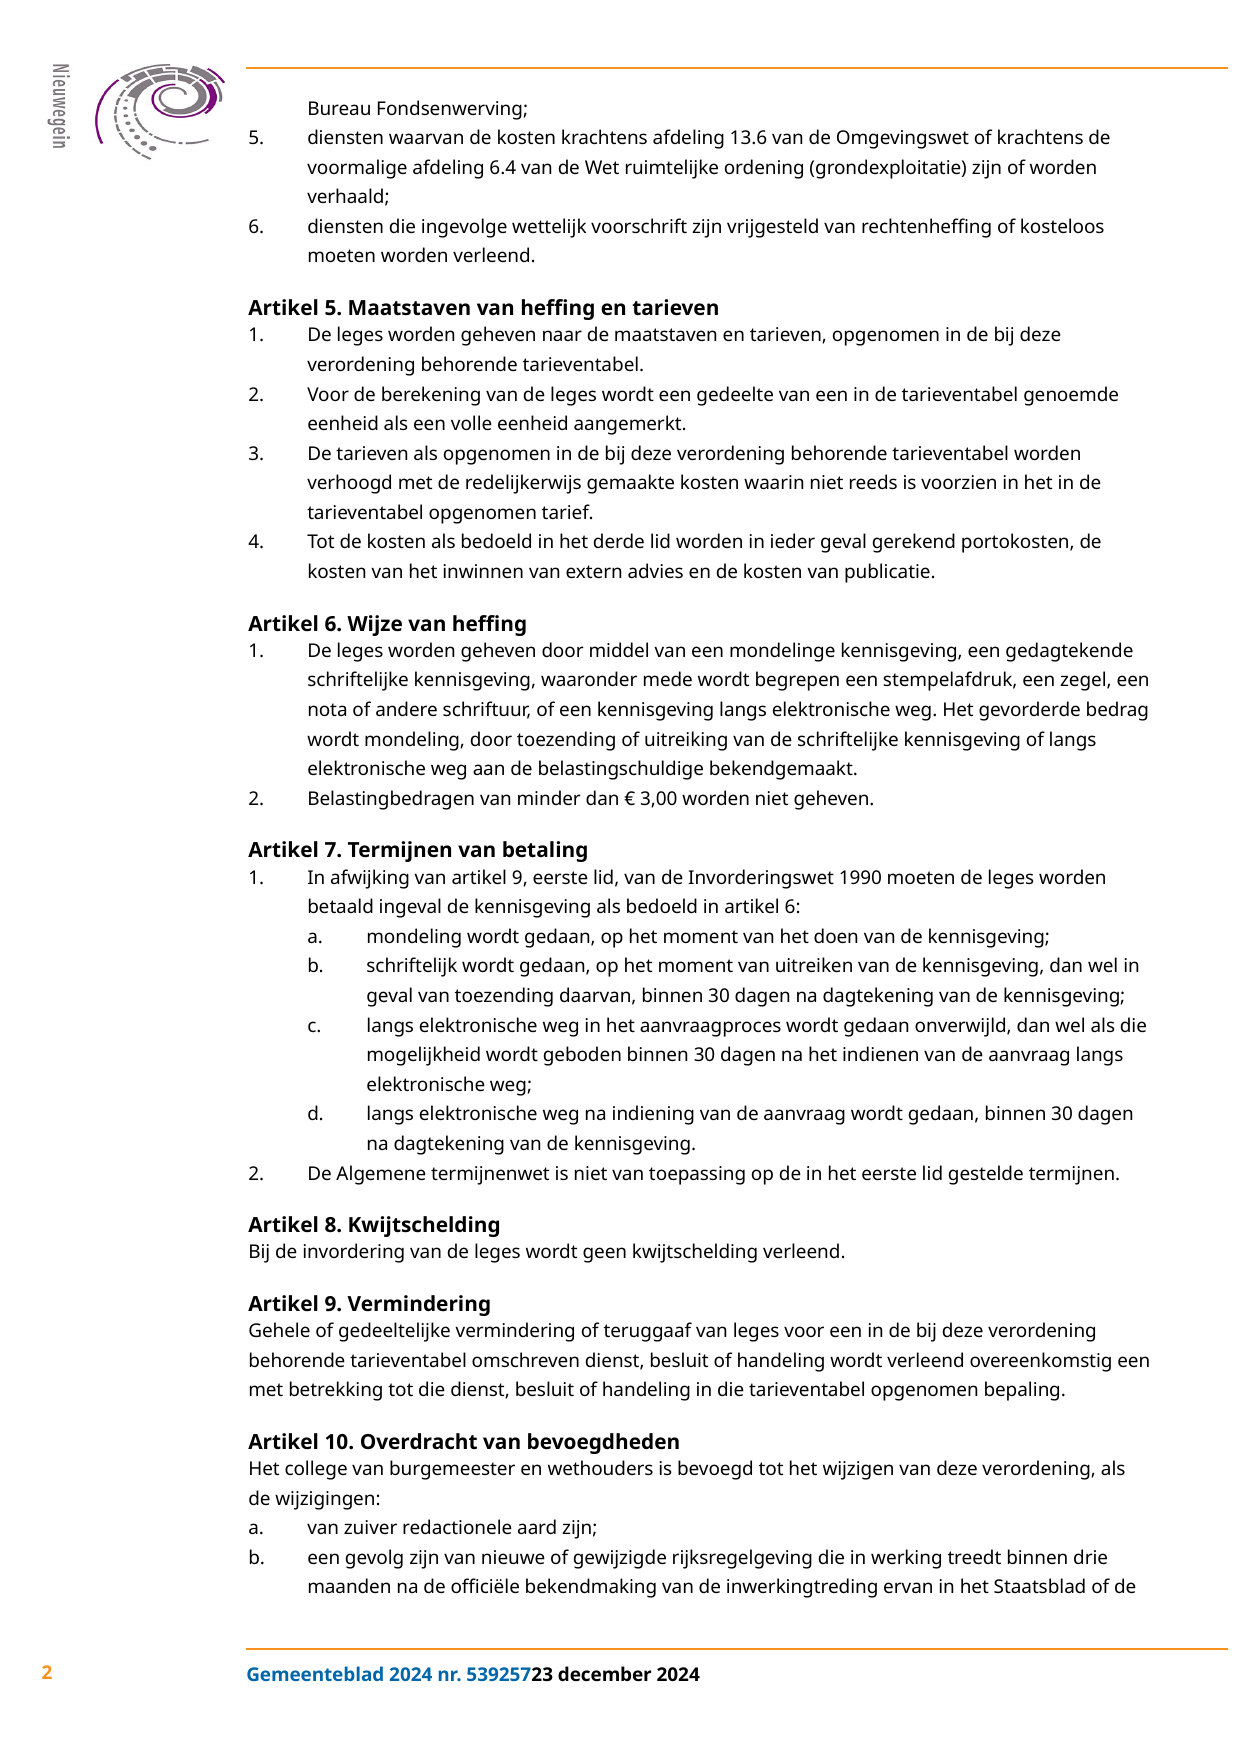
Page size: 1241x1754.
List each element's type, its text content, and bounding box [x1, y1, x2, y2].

list Belastingbedragen van minder dan € 3,00 worden niet geheven. [248, 785, 1152, 811]
list Voor de berekening van de leges wordt een gedeelte van een in de tarieventabel genoemde eenheid als een volle eenheid aangemerkt. [248, 381, 1152, 436]
list diensten die ingevolge wettelijk voorschrift zijn vrijgesteld van rechtenheffing of kosteloos moeten worden verleend. [248, 213, 1152, 268]
list De tarieven als opgenomen in de bij deze verordening behorende tarieventabel worden verhoogd met de redelijkerwijs gemaakte kosten waarin niet reeds is voorzien in het in de tarieventabel opgenomen tarief. [248, 440, 1152, 525]
list Tot de kosten als bedoeld in het derde lid worden in ieder geval gerekend portokosten, de kosten van het inwinnen van extern advies en de kosten van publicatie. [248, 529, 1152, 584]
list diensten waarvan de kosten krachtens afdeling 13.6 van de Omgevingswet of krachtens de voormalige afdeling 6.4 van de Wet ruimtelijke ordening (grondexploitatie) zijn of worden verhaald; [248, 124, 1152, 209]
list De Algemene termijnenwet is niet van toepassing op de in het eerste lid gestelde termijnen. [248, 1160, 1152, 1185]
text Artikel 9. Vermindering [248, 1289, 1152, 1317]
text Artikel 6. Wijze van heffing [248, 609, 1152, 637]
text Artikel 10. Overdracht van bevoegdheden [248, 1427, 1152, 1455]
list mondeling wordt gedaan, op het moment van het doen van de kennisgeving; [307, 923, 1152, 949]
list De leges worden geheven door middel van een mondelinge kennisgeving, een gedagtekende schriftelijke kennisgeving, waaronder mede wordt begrepen een stempelafdruk, een zegel, een nota of andere schriftuur, of een kennisgeving langs elektronische weg. Het gevorderde bedrag wordt mondeling, door toezending of uitreiking van de schriftelijke kennisgeving of langs elektronische weg aan de belastingschuldige bekendgemaakt. [248, 637, 1152, 781]
text Het college van burgemeester en wethouders is bevoegd tot het wijzigen van deze verordening, als de wijzigingen: [248, 1455, 1152, 1511]
text Artikel 7. Termijnen van betaling [248, 835, 1152, 864]
list van zuiver redactionele aard zijn; [248, 1514, 1152, 1540]
text Gehele of gedeeltelijke vermindering of teruggaaf van leges voor een in de bij deze verordening behorende tarieventabel omschreven dienst, besluit of handeling wordt verleend overeenkomstig een met betrekking tot die dienst, besluit of handeling in die tarieventabel opgenomen bepaling. [248, 1317, 1152, 1402]
list langs elektronische weg in het aanvraagproces wordt gedaan onverwijld, dan wel als die mogelijkheid wordt geboden binnen 30 dagen na het indienen van de aanvraag langs elektronische weg; [307, 1012, 1152, 1097]
list De leges worden geheven naar de maatstaven en tarieven, opgenomen in de bij deze verordening behorende tarieventabel. [248, 322, 1152, 377]
list Bureau Fondsenwerving; [248, 95, 1152, 121]
list een gevolg zijn van nieuwe of gewijzigde rijksregelgeving die in werking treedt binnen drie maanden na de officiële bekendmaking van de inwerkingtreding ervan in het Staatsblad of de [248, 1544, 1152, 1599]
text Artikel 5. Maatstaven van heffing en tarieven [248, 293, 1152, 322]
list schriftelijk wordt gedaan, op het moment van uitreiken van de kennisgeving, dan wel in geval van toezending daarvan, binnen 30 dagen na dagtekening van de kennisgeving; [307, 953, 1152, 1008]
text Artikel 8. Kwijtschelding [248, 1210, 1152, 1238]
picture [41, 47, 231, 172]
list In afwijking van artikel 9, eerste lid, van de Invorderingswet 1990 moeten de leges worden betaald ingeval de kennisgeving als bedoeld in artikel 6: [248, 864, 1152, 919]
text Bij de invordering van de leges wordt geen kwijtschelding verleend. [248, 1238, 1152, 1264]
list langs elektronische weg na indiening van de aanvraag wordt gedaan, binnen 30 dagen na dagtekening van de kennisgeving. [307, 1101, 1152, 1156]
